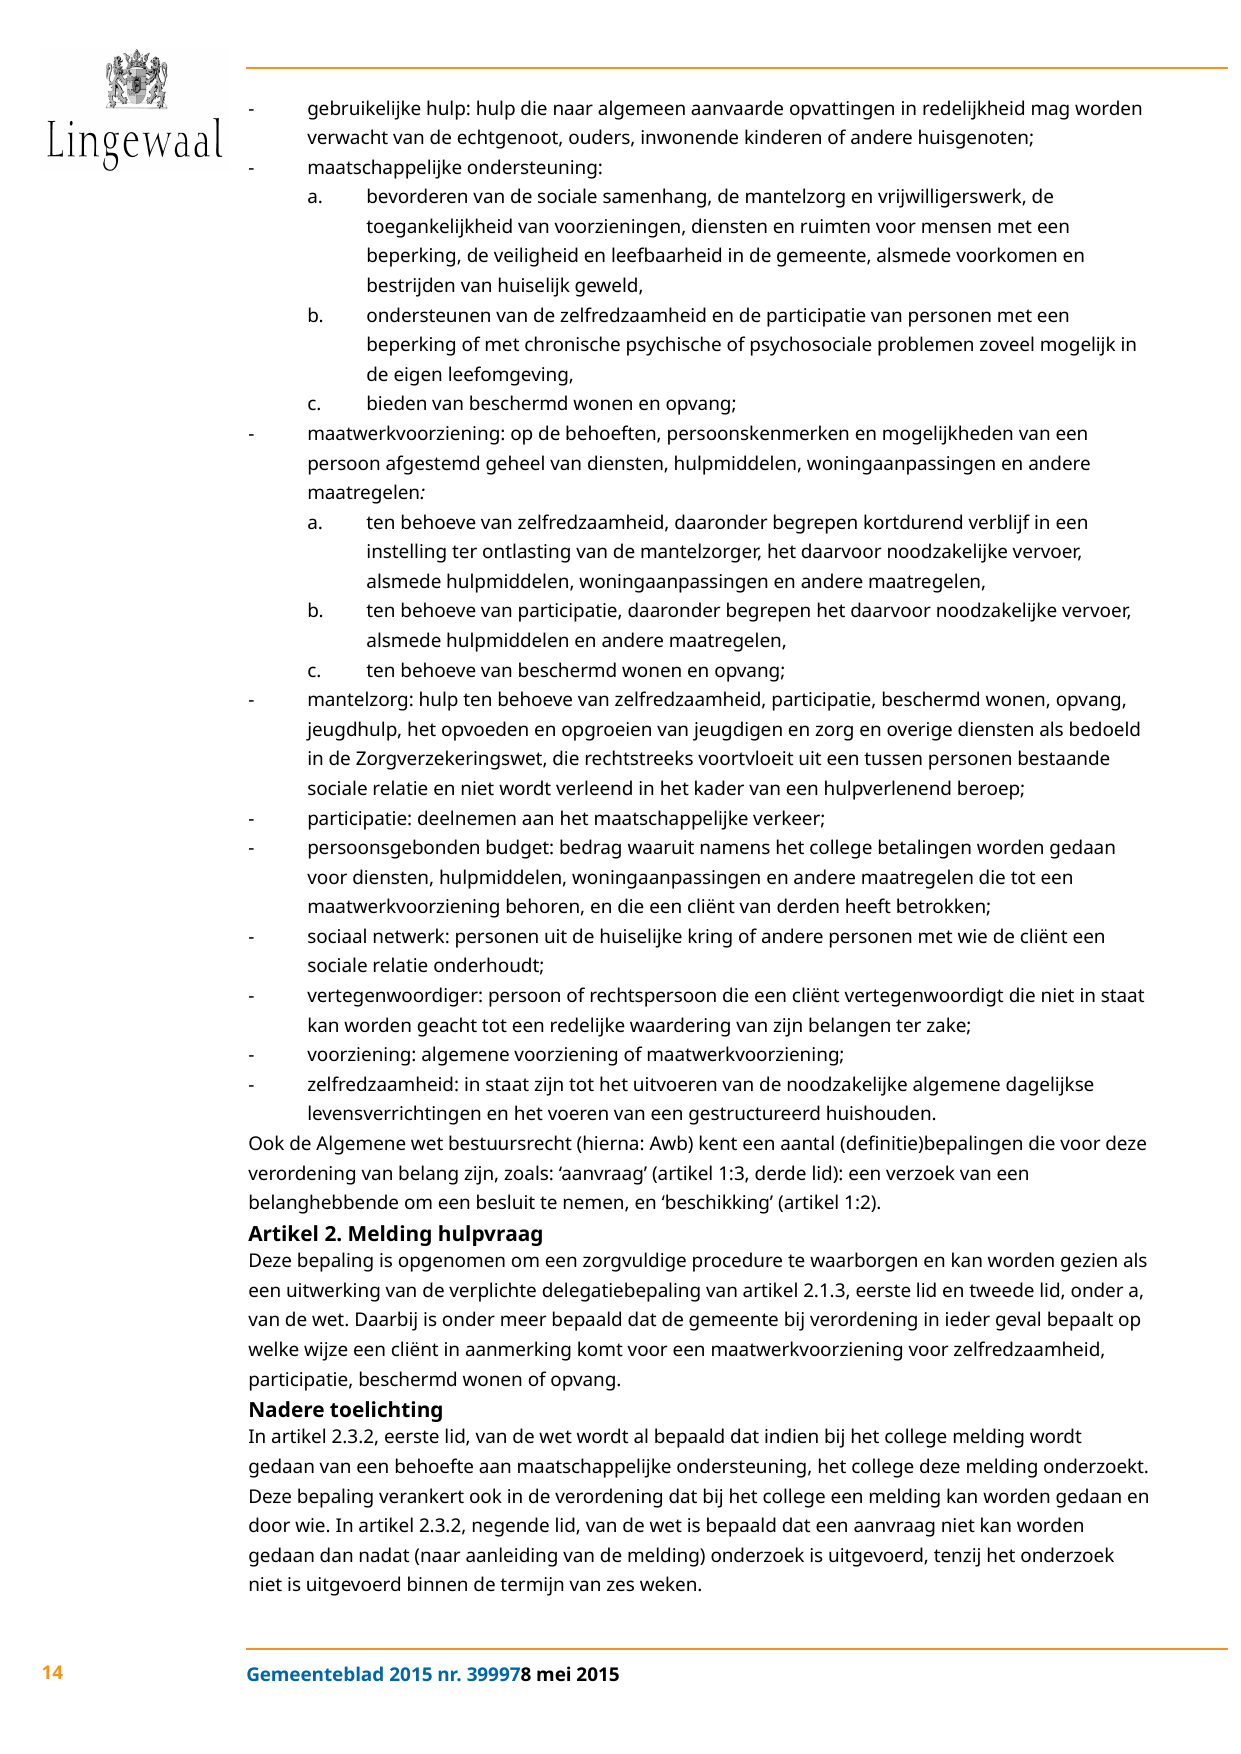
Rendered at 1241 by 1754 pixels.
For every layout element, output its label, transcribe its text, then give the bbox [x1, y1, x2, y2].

text Nadere toelichting [248, 1395, 1152, 1424]
list ten behoeve van participatie, daaronder begrepen het daarvoor noodzakelijke vervoer, alsmede hulpmiddelen en andere maatregelen, [307, 598, 1152, 653]
text Artikel 2. Melding hulpvraag [248, 1219, 1152, 1247]
list zelfredzaamheid: in staat zijn tot het uitvoeren van de noodzakelijke algemene dagelijkse levensverrichtingen en het voeren van een gestructureerd huishouden. [248, 1071, 1152, 1126]
list mantelzorg: hulp ten behoeve van zelfredzaamheid, participatie, beschermd wonen, opvang, jeugdhulp, het opvoeden en opgroeien van jeugdigen en zorg en overige diensten als bedoeld in de Zorgverzekeringswet, die rechtstreeks voortvloeit uit een tussen personen bestaande sociale relatie en niet wordt verleend in het kader van een hulpverlenend beroep; [248, 686, 1152, 801]
list maatschappelijke ondersteuning: [248, 154, 1152, 180]
text In artikel 2.3.2, eerste lid, van de wet wordt al bepaald dat indien bij het college melding wordt gedaan van een behoefte aan maatschappelijke ondersteuning, het college deze melding onderzoekt. Deze bepaling verankert ook in de verordening dat bij het college een melding kan worden gedaan en door wie. In artikel 2.3.2, negende lid, van de wet is bepaald dat een aanvraag niet kan worden gedaan dan nadat (naar aanleiding van de melding) onderzoek is uitgevoerd, tenzij het onderzoek niet is uitgevoerd binnen de termijn van zes weken. [248, 1424, 1152, 1597]
text Ook de Algemene wet bestuursrecht (hierna: Awb) kent een aantal (definitie)bepalingen die voor deze verordening van belang zijn, zoals: ‘aanvraag’ (artikel 1:3, derde lid): een verzoek van een belanghebbende om een besluit te nemen, en ‘beschikking’ (artikel 1:2). [248, 1130, 1152, 1215]
list bevorderen van de sociale samenhang, de mantelzorg en vrijwilligerswerk, de toegankelijkheid van voorzieningen, diensten en ruimten voor mensen met een beperking, de veiligheid en leefbaarheid in de gemeente, alsmede voorkomen en bestrijden van huiselijk geweld, [307, 183, 1152, 298]
list sociaal netwerk: personen uit de huiselijke kring of andere personen met wie de cliënt een sociale relatie onderhoudt; [248, 923, 1152, 978]
list ondersteunen van de zelfredzaamheid en de participatie van personen met een beperking of met chronische psychische of psychosociale problemen zoveel mogelijk in de eigen leefomgeving, [307, 302, 1152, 387]
list gebruikelijke hulp: hulp die naar algemeen aanvaarde opvattingen in redelijkheid mag worden verwacht van de echtgenoot, ouders, inwonende kinderen of andere huisgenoten; [248, 95, 1152, 150]
picture [41, 47, 231, 172]
list participatie: deelnemen aan het maatschappelijke verkeer; [248, 805, 1152, 831]
list persoonsgebonden budget: bedrag waaruit namens het college betalingen worden gedaan voor diensten, hulpmiddelen, woningaanpassingen en andere maatregelen die tot een maatwerkvoorziening behoren, en die een cliënt van derden heeft betrokken; [248, 834, 1152, 919]
list bieden van beschermd wonen en opvang; [307, 391, 1152, 416]
text Deze bepaling is opgenomen om een zorgvuldige procedure te waarborgen en kan worden gezien als een uitwerking van de verplichte delegatiebepaling van artikel 2.1.3, eerste lid en tweede lid, onder a, van de wet. Daarbij is onder meer bepaald dat de gemeente bij verordening in ieder geval bepaalt op welke wijze een cliënt in aanmerking komt voor een maatwerkvoorziening voor zelfredzaamheid, participatie, beschermd wonen of opvang. [248, 1247, 1152, 1391]
list vertegenwoordiger: persoon of rechtspersoon die een cliënt vertegenwoordigt die niet in staat kan worden geacht tot een redelijke waardering van zijn belangen ter zake; [248, 982, 1152, 1038]
list ten behoeve van zelfredzaamheid, daaronder begrepen kortdurend verblijf in een instelling ter ontlasting van de mantelzorger, het daarvoor noodzakelijke vervoer, alsmede hulpmiddelen, woningaanpassingen en andere maatregelen, [307, 509, 1152, 594]
list maatwerkvoorziening: op de behoeften, persoonskenmerken en mogelijkheden van een persoon afgestemd geheel van diensten, hulpmiddelen, woningaanpassingen en andere maatregelen: [248, 420, 1152, 505]
list voorziening: algemene voorziening of maatwerkvoorziening; [248, 1041, 1152, 1067]
list ten behoeve van beschermd wonen en opvang; [307, 657, 1152, 683]
